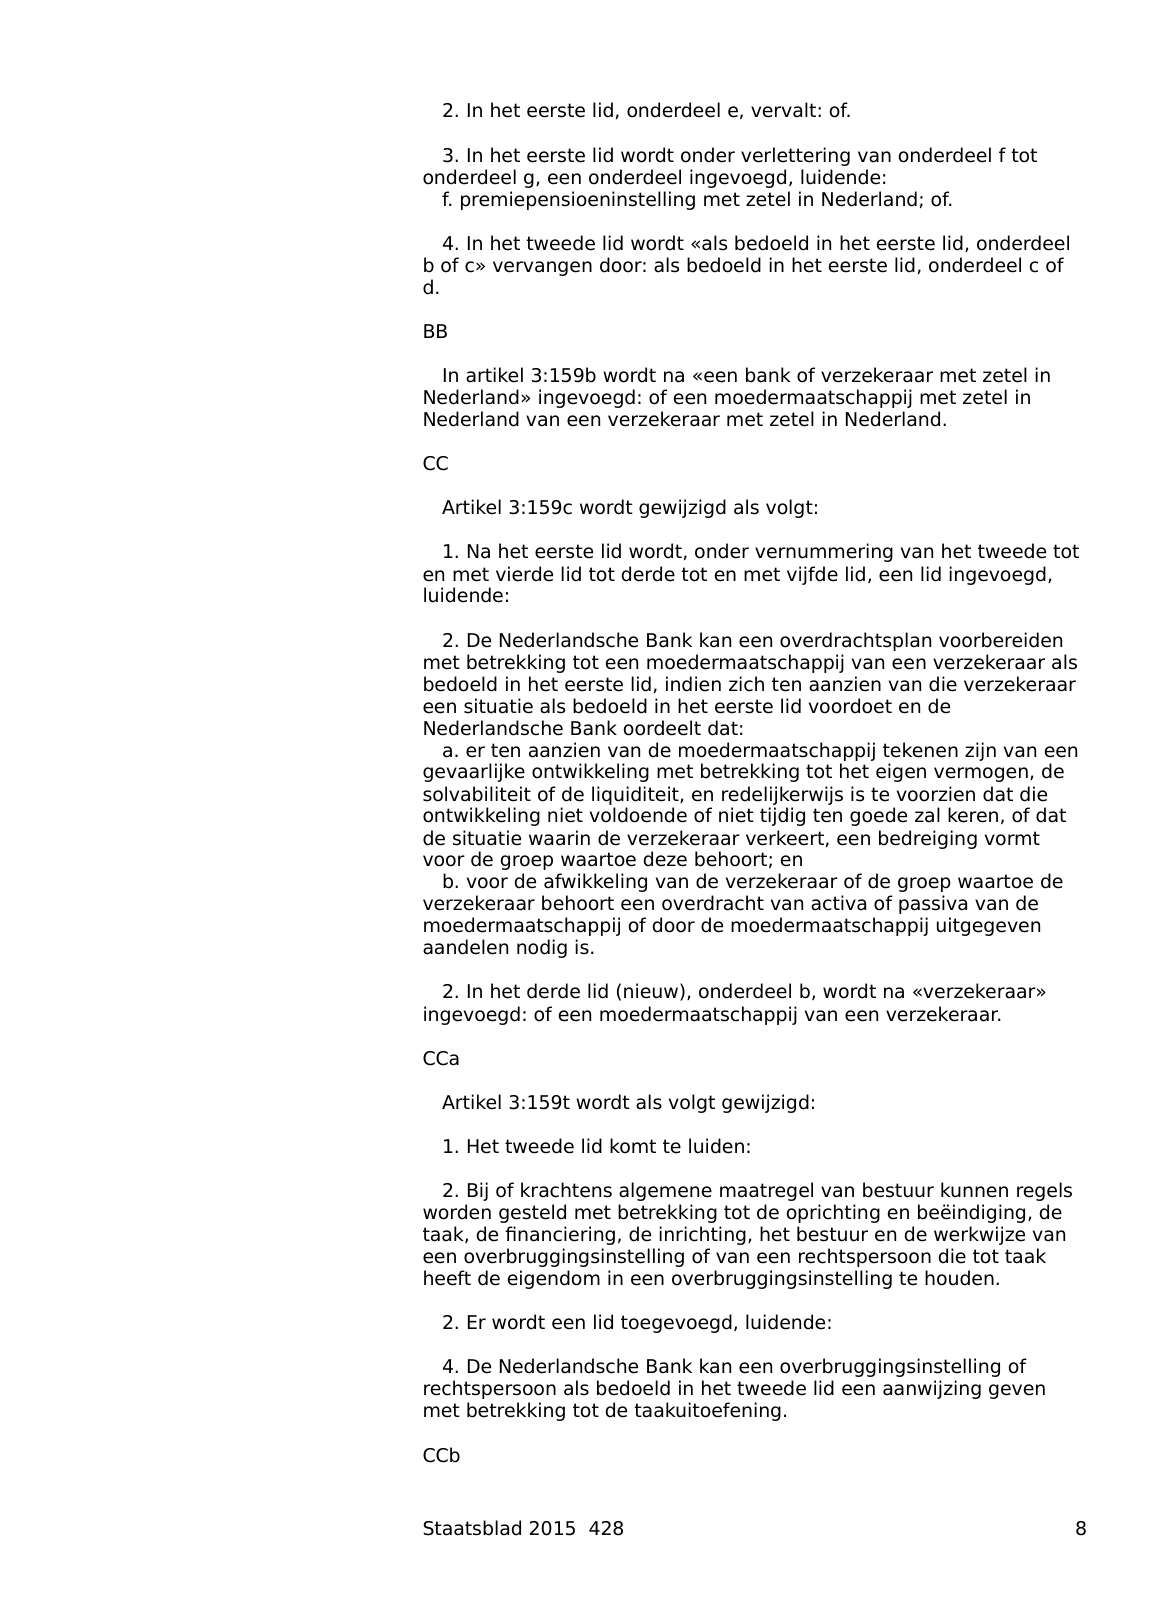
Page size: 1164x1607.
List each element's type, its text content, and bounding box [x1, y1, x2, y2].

text CC [422, 453, 1087, 475]
text 2. Bij of krachtens algemene maatregel van bestuur kunnen regels worden gesteld met betrekking tot de oprichting en beëindiging, de taak, de financiering, de inrichting, het bestuur en de werkwijze van een overbruggingsinstelling of van een rechtspersoon die tot taak heeft de eigendom in een overbruggingsinstelling te houden. [422, 1180, 1087, 1290]
text Artikel 3:159c wordt gewijzigd als volgt: [422, 497, 1087, 519]
text 2. Er wordt een lid toegevoegd, luidende: [422, 1312, 1087, 1334]
text 1. Het tweede lid komt te luiden: [422, 1136, 1087, 1158]
text In artikel 3:159b wordt na «een bank of verzekeraar met zetel in Nederland» ingevoegd: of een moedermaatschappij met zetel in Nederland van een verzekeraar met zetel in Nederland. [422, 365, 1087, 431]
text BB [422, 321, 1087, 343]
text f. premiepensioeninstelling met zetel in Nederland; of. [422, 188, 1087, 211]
text CCa [422, 1048, 1087, 1069]
text 2. In het eerste lid, onderdeel e, vervalt: of. [422, 100, 1087, 122]
text CCb [422, 1444, 1087, 1466]
text 3. In het eerste lid wordt onder verlettering van onderdeel f tot onderdeel g, een onderdeel ingevoegd, luidende: [422, 144, 1087, 188]
text 1. Na het eerste lid wordt, onder vernummering van het tweede tot en met vierde lid tot derde tot en met vijfde lid, een lid ingevoegd, luidende: [422, 541, 1087, 607]
text a. er ten aanzien van de moedermaatschappij tekenen zijn van een gevaarlijke ontwikkeling met betrekking tot het eigen vermogen, de solvabiliteit of de liquiditeit, en redelijkerwijs is te voorzien dat die ontwikkeling niet voldoende of niet tijdig ten goede zal keren, of dat de situatie waarin de verzekeraar verkeert, een bedreiging vormt voor de groep waartoe deze behoort; en [422, 739, 1087, 871]
text 4. De Nederlandsche Bank kan een overbruggingsinstelling of rechtspersoon als bedoeld in het tweede lid een aanwijzing geven met betrekking tot de taakuitoefening. [422, 1356, 1087, 1422]
text b. voor de afwikkeling van de verzekeraar of de groep waartoe de verzekeraar behoort een overdracht van activa of passiva van de moedermaatschappij of door de moedermaatschappij uitgegeven aandelen nodig is. [422, 871, 1087, 959]
text 4. In het tweede lid wordt «als bedoeld in het eerste lid, onderdeel b of c» vervangen door: als bedoeld in het eerste lid, onderdeel c of d. [422, 233, 1087, 299]
text 2. De Nederlandsche Bank kan een overdrachtsplan voorbereiden met betrekking tot een moedermaatschappij van een verzekeraar als bedoeld in het eerste lid, indien zich ten aanzien van die verzekeraar een situatie als bedoeld in het eerste lid voordoet en de Nederlandsche Bank oordeelt dat: [422, 629, 1087, 739]
text 2. In het derde lid (nieuw), onderdeel b, wordt na «verzekeraar» ingevoegd: of een moedermaatschappij van een verzekeraar. [422, 981, 1087, 1025]
text Artikel 3:159t wordt als volgt gewijzigd: [422, 1092, 1087, 1114]
